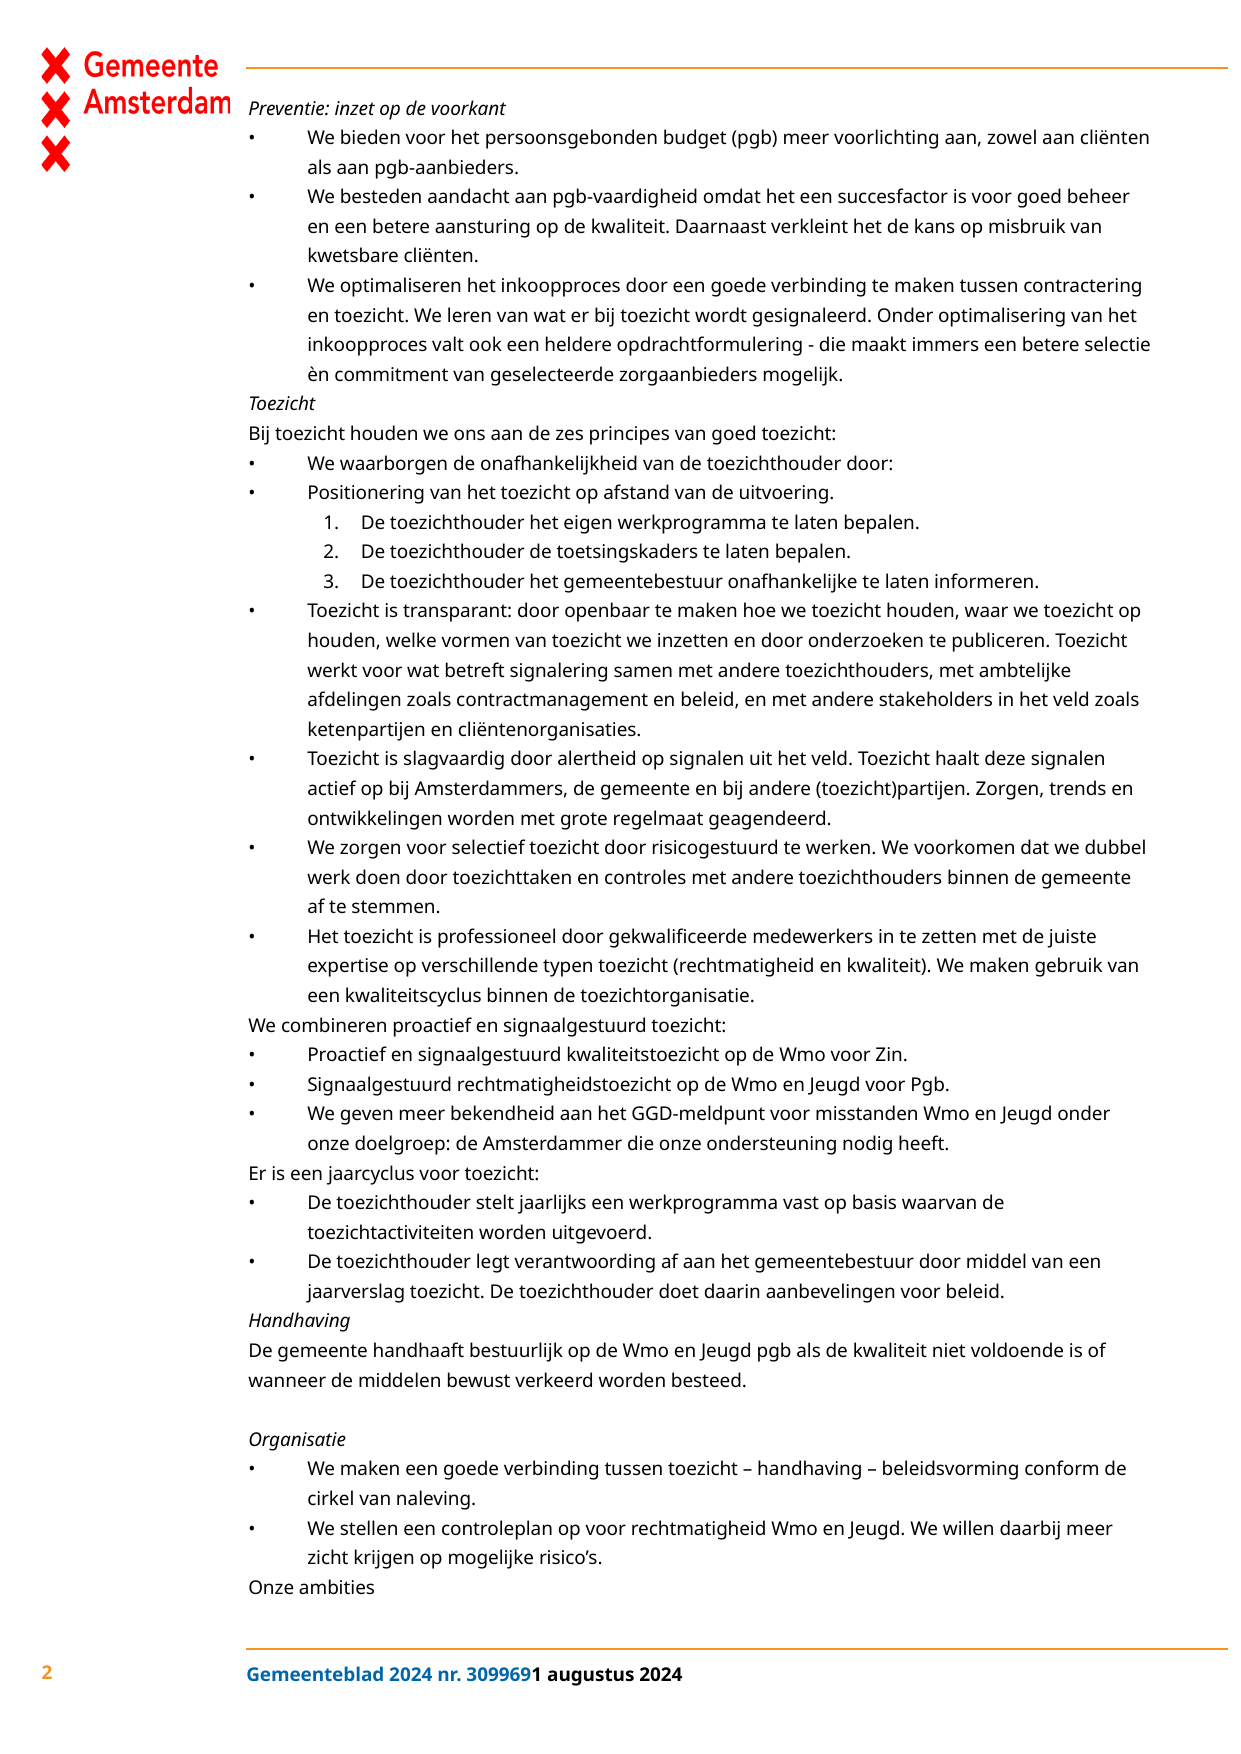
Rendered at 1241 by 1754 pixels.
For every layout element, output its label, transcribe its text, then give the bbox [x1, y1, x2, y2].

text Onze ambities [248, 1574, 1152, 1600]
text We combineren proactief en signaalgestuurd toezicht: [248, 1012, 1152, 1038]
list Positionering van het toezicht op afstand van de uitvoering. [248, 479, 1152, 505]
text Er is een jaarcyclus voor toezicht: [248, 1160, 1152, 1186]
list We zorgen voor selectief toezicht door risicogestuurd te werken. We voorkomen dat we dubbel werk doen door toezichttaken en controles met andere toezichthouders binnen de gemeente af te stemmen. [248, 834, 1152, 919]
list Het toezicht is professioneel door gekwalificeerde medewerkers in te zetten met de juiste expertise op verschillende typen toezicht (rechtmatigheid en kwaliteit). We maken gebruik van een kwaliteitscyclus binnen de toezichtorganisatie. [248, 923, 1152, 1008]
list We bieden voor het persoonsgebonden budget (pgb) meer voorlichting aan, zowel aan cliënten als aan pgb-aanbieders. [248, 124, 1152, 180]
list We geven meer bekendheid aan het GGD-meldpunt voor misstanden Wmo en Jeugd onder onze doelgroep: de Amsterdammer die onze ondersteuning nodig heeft. [248, 1101, 1152, 1156]
list Toezicht is transparant: door openbaar te maken hoe we toezicht houden, waar we toezicht op houden, welke vormen van toezicht we inzetten en door onderzoeken te publiceren. Toezicht werkt voor wat betreft signalering samen met andere toezichthouders, met ambtelijke afdelingen zoals contractmanagement en beleid, en met andere stakeholders in het veld zoals ketenpartijen en cliëntenorganisaties. [248, 598, 1152, 742]
text Handhaving [248, 1308, 1152, 1333]
list Proactief en signaalgestuurd kwaliteitstoezicht op de Wmo voor Zin. [248, 1041, 1152, 1067]
list We besteden aandacht aan pgb-vaardigheid omdat het een succesfactor is voor goed beheer en een betere aansturing op de kwaliteit. Daarnaast verkleint het de kans op misbruik van kwetsbare cliënten. [248, 183, 1152, 268]
text Toezicht [248, 391, 1152, 416]
list We stellen een controleplan op voor rechtmatigheid Wmo en Jeugd. We willen daarbij meer zicht krijgen op mogelijke risico’s. [248, 1515, 1152, 1570]
list De toezichthouder stelt jaarlijks een werkprogramma vast op basis waarvan de toezichtactiviteiten worden uitgevoerd. [248, 1189, 1152, 1245]
text Organisatie [248, 1426, 1152, 1452]
picture [41, 47, 231, 172]
text Preventie: inzet op de voorkant [248, 95, 1152, 121]
list We waarborgen de onafhankelijkheid van de toezichthouder door: [248, 450, 1152, 476]
list Toezicht is slagvaardig door alertheid op signalen uit het veld. Toezicht haalt deze signalen actief op bij Amsterdammers, de gemeente en bij andere (toezicht)partijen. Zorgen, trends en ontwikkelingen worden met grote regelmaat geagendeerd. [248, 746, 1152, 831]
list De toezichthouder het eigen werkprogramma te laten bepalen. [323, 509, 1152, 535]
list De toezichthouder het gemeentebestuur onafhankelijke te laten informeren. [323, 568, 1152, 594]
text De gemeente handhaaft bestuurlijk op de Wmo en Jeugd pgb als de kwaliteit niet voldoende is of wanneer de middelen bewust verkeerd worden besteed. [248, 1337, 1152, 1393]
list De toezichthouder legt verantwoording af aan het gemeentebestuur door middel van een jaarverslag toezicht. De toezichthouder doet daarin aanbevelingen voor beleid. [248, 1248, 1152, 1304]
text Bij toezicht houden we ons aan de zes principes van goed toezicht: [248, 420, 1152, 446]
list We maken een goede verbinding tussen toezicht – handhaving – beleidsvorming conform de cirkel van naleving. [248, 1456, 1152, 1511]
list De toezichthouder de toetsingskaders te laten bepalen. [323, 538, 1152, 564]
list Signaalgestuurd rechtmatigheidstoezicht op de Wmo en Jeugd voor Pgb. [248, 1071, 1152, 1097]
list We optimaliseren het inkoopproces door een goede verbinding te maken tussen contractering en toezicht. We leren van wat er bij toezicht wordt gesignaleerd. Onder optimalisering van het inkoopproces valt ook een heldere opdrachtformulering - die maakt immers een betere selectie èn commitment van geselecteerde zorgaanbieders mogelijk. [248, 272, 1152, 387]
